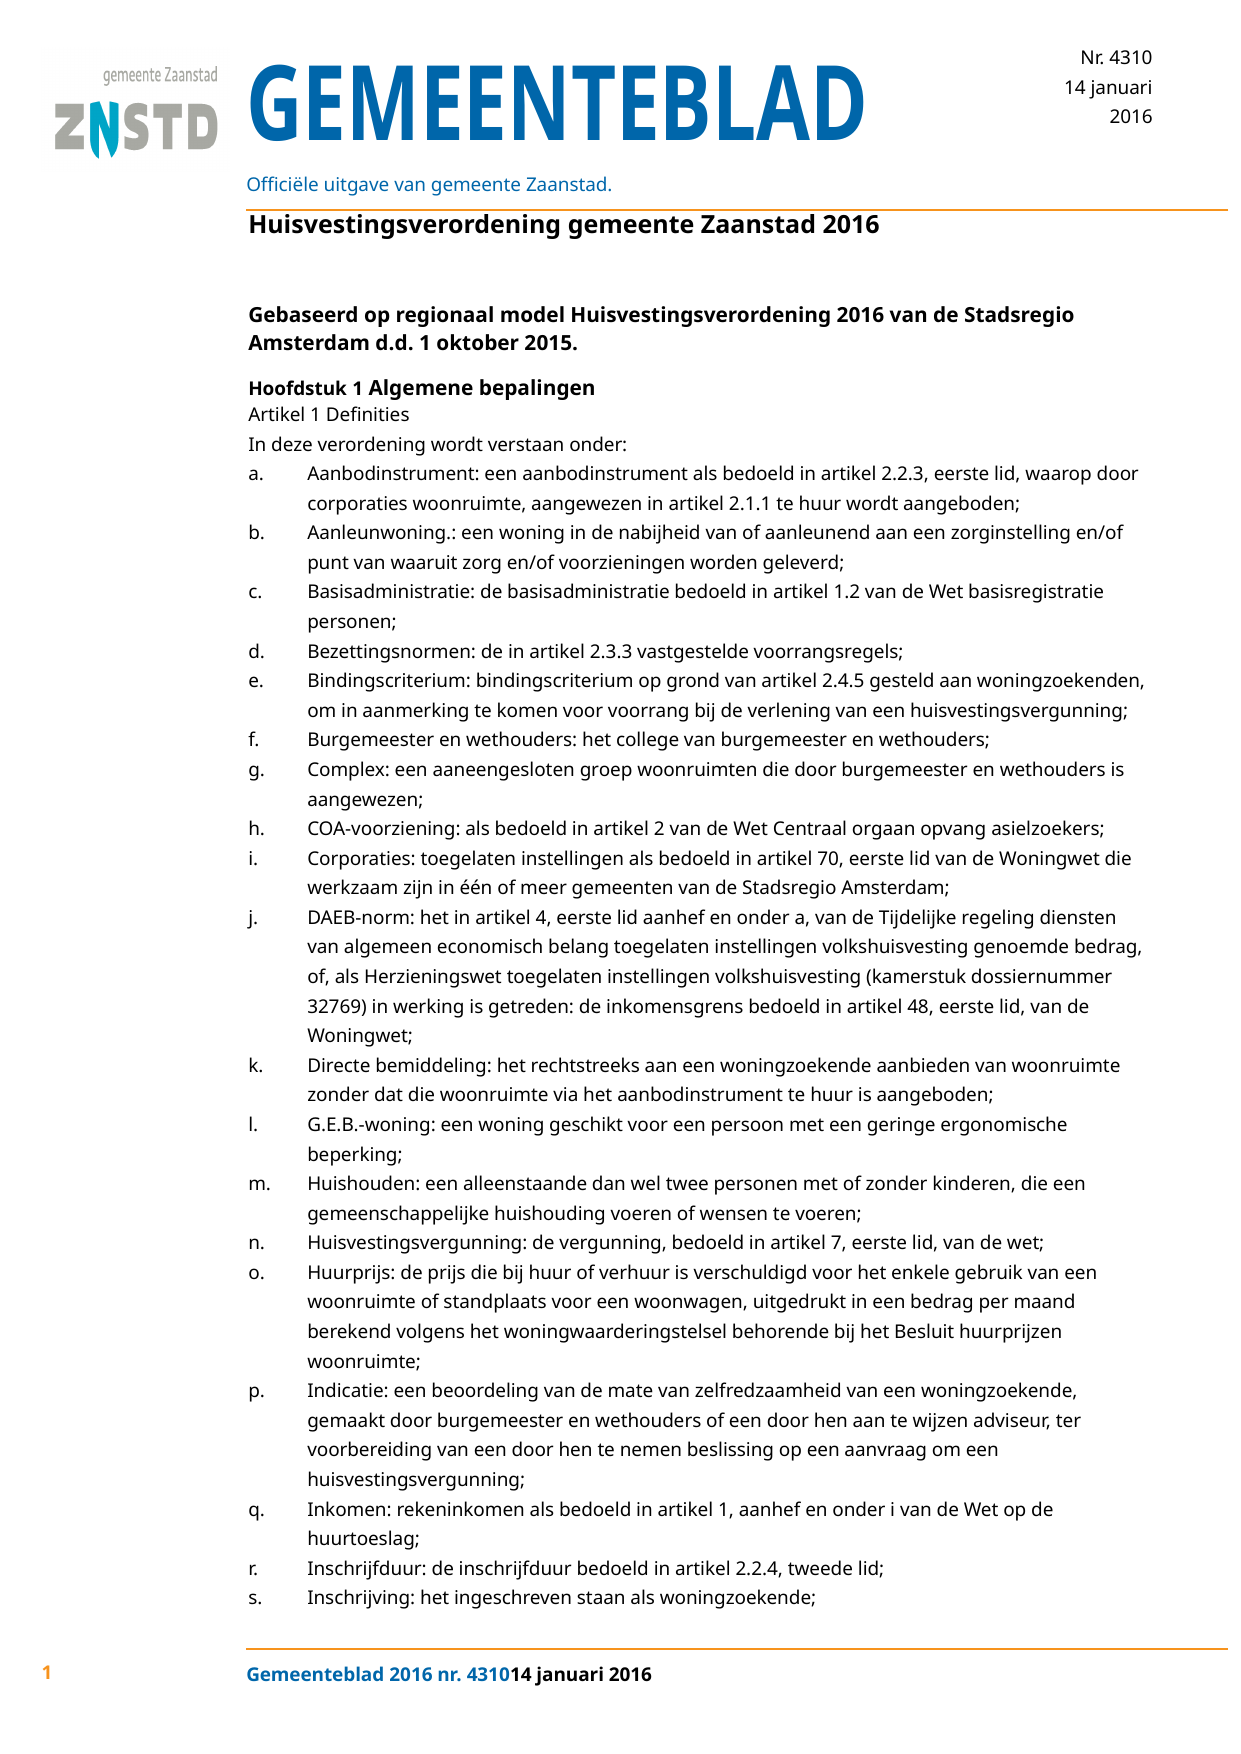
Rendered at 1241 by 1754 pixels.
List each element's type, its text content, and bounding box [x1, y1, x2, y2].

picture [41, 47, 231, 172]
list Basisadministratie: de basisadministratie bedoeld in artikel 1.2 van de Wet basisregistratie personen; [248, 579, 1152, 634]
text Hoofdstuk 1 Algemene bepalingen [248, 373, 1152, 401]
list DAEB-norm: het in artikel 4, eerste lid aanhef en onder a, van de Tijdelijke regeling diensten van algemeen economisch belang toegelaten instellingen volkshuisvesting genoemde bedrag, of, als Herzieningswet toegelaten instellingen volkshuisvesting (kamerstuk dossiernummer 32769) in werking is getreden: de inkomensgrens bedoeld in artikel 48, eerste lid, van de Woningwet; [248, 904, 1152, 1048]
text Artikel 1 Definities [248, 401, 1152, 427]
list COA-voorziening: als bedoeld in artikel 2 van de Wet Centraal orgaan opvang asielzoekers; [248, 815, 1152, 841]
text Huisvestingsverordening gemeente Zaanstad 2016 [248, 211, 1152, 241]
list Burgemeester en wethouders: het college van burgemeester en wethouders; [248, 727, 1152, 752]
list Bindingscriterium: bindingscriterium op grond van artikel 2.4.5 gesteld aan woningzoekenden, om in aanmerking te komen voor voorrang bij de verlening van een huisvestingsvergunning; [248, 667, 1152, 723]
list Huisvestingsvergunning: de vergunning, bedoeld in artikel 7, eerste lid, van de wet; [248, 1229, 1152, 1255]
list Inschrijving: het ingeschreven staan als woningzoekende; [248, 1584, 1152, 1610]
list Corporaties: toegelaten instellingen als bedoeld in artikel 70, eerste lid van de Woningwet die werkzaam zijn in één of meer gemeenten van de Stadsregio Amsterdam; [248, 845, 1152, 900]
list Inschrijfduur: de inschrijfduur bedoeld in artikel 2.2.4, tweede lid; [248, 1555, 1152, 1581]
list G.E.B.-woning: een woning geschikt voor een persoon met een geringe ergonomische beperking; [248, 1111, 1152, 1167]
text In deze verordening wordt verstaan onder: [248, 431, 1152, 457]
list Aanbodinstrument: een aanbodinstrument als bedoeld in artikel 2.2.3, eerste lid, waarop door corporaties woonruimte, aangewezen in artikel 2.1.1 te huur wordt aangeboden; [248, 460, 1152, 516]
list Inkomen: rekeninkomen als bedoeld in artikel 1, aanhef en onder i van de Wet op de huurtoeslag; [248, 1496, 1152, 1551]
list Huishouden: een alleenstaande dan wel twee personen met of zonder kinderen, die een gemeenschappelijke huishouding voeren of wensen te voeren; [248, 1170, 1152, 1226]
list Huurprijs: de prijs die bij huur of verhuur is verschuldigd voor het enkele gebruik van een woonruimte of standplaats voor een woonwagen, uitgedrukt in een bedrag per maand berekend volgens het woningwaarderingstelsel behorende bij het Besluit huurprijzen woonruimte; [248, 1259, 1152, 1374]
text Gebaseerd op regionaal model Huisvestingsverordening 2016 van de Stadsregio Amsterdam d.d. 1 oktober 2015. [248, 300, 1152, 357]
list Aanleunwoning.: een woning in de nabijheid van of aanleunend aan een zorginstelling en/of punt van waaruit zorg en/of voorzieningen worden geleverd; [248, 519, 1152, 575]
list Complex: een aaneengesloten groep woonruimten die door burgemeester en wethouders is aangewezen; [248, 756, 1152, 812]
list Bezettingsnormen: de in artikel 2.3.3 vastgestelde voorrangsregels; [248, 638, 1152, 664]
list Indicatie: een beoordeling van de mate van zelfredzaamheid van een woningzoekende, gemaakt door burgemeester en wethouders of een door hen aan te wijzen adviseur, ter voorbereiding van een door hen te nemen beslissing op een aanvraag om een huisvestingsvergunning; [248, 1377, 1152, 1492]
list Directe bemiddeling: het rechtstreeks aan een woningzoekende aanbieden van woonruimte zonder dat die woonruimte via het aanbodinstrument te huur is aangeboden; [248, 1052, 1152, 1107]
